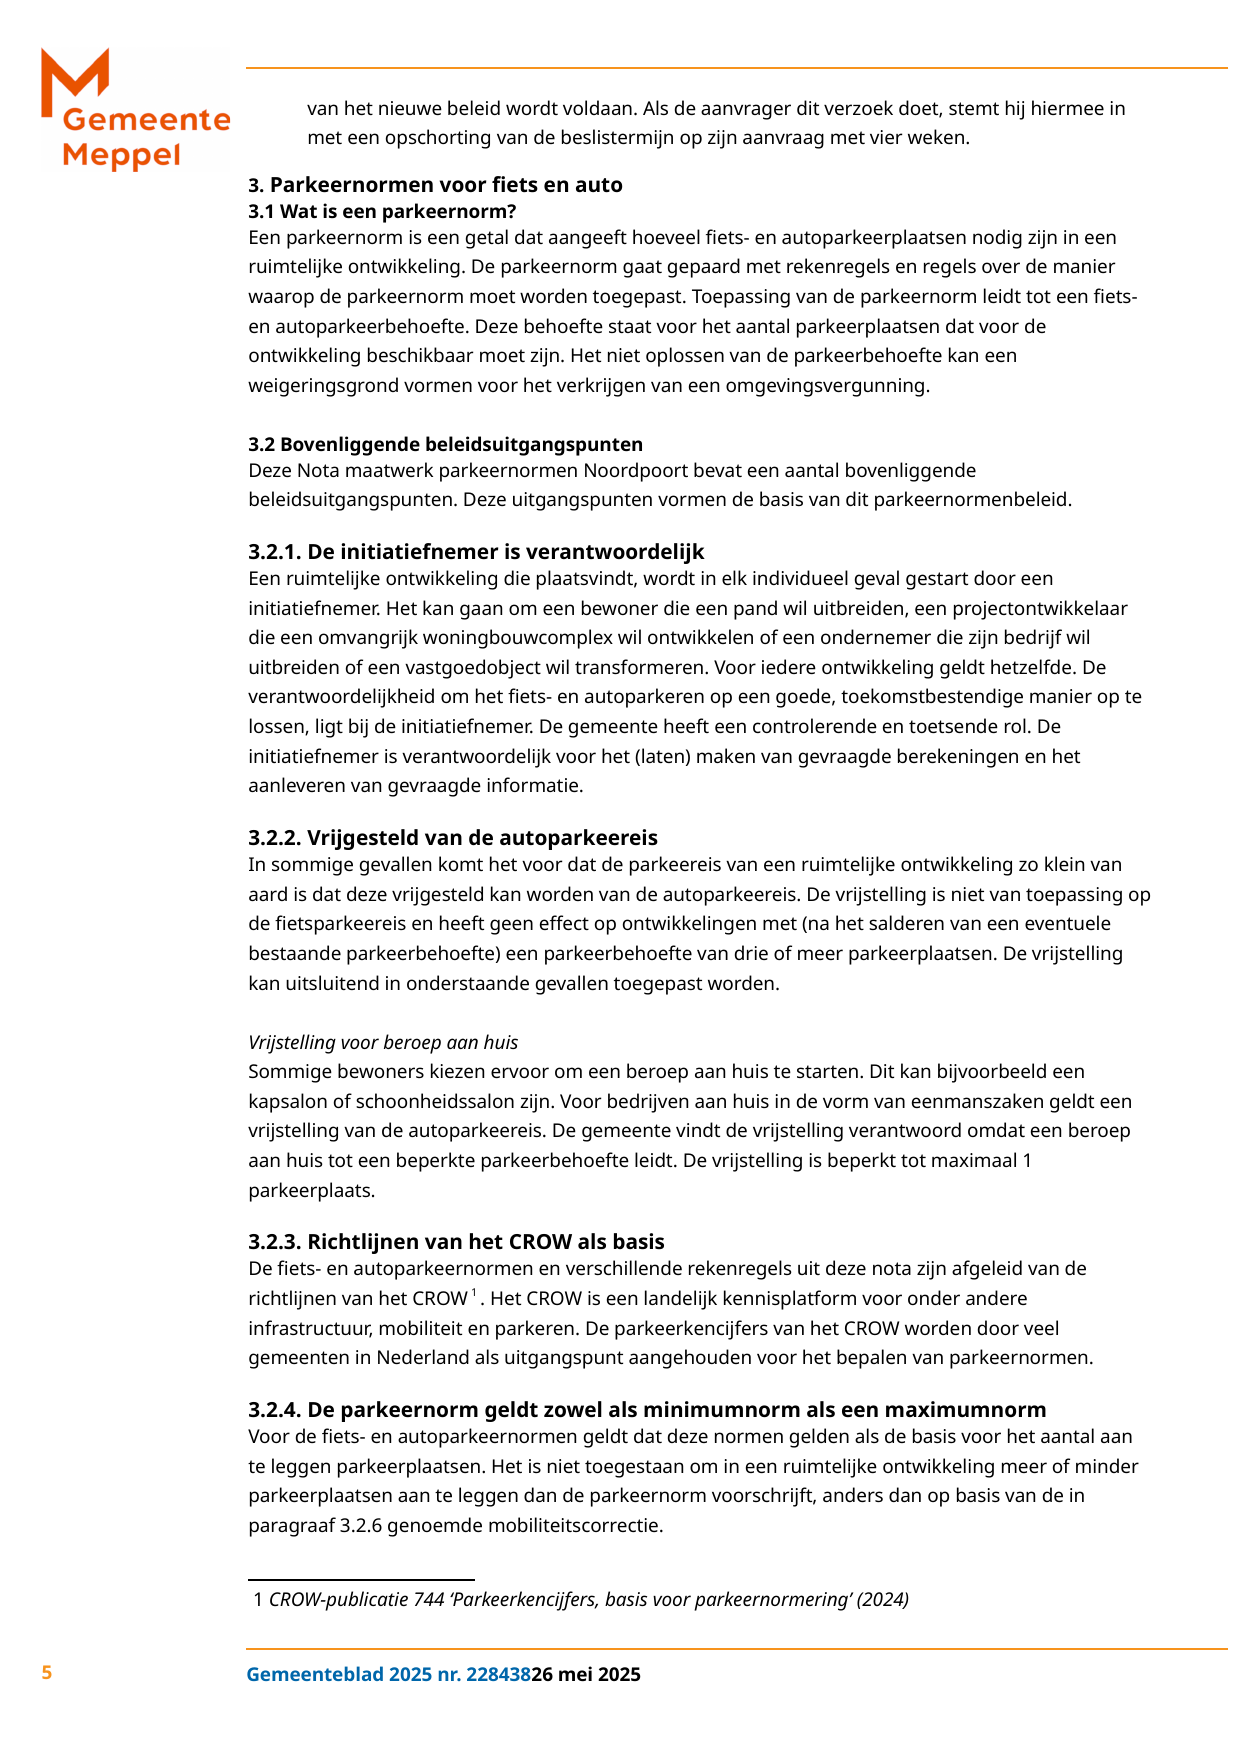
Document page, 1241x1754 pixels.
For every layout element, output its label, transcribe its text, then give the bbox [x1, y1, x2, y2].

list van het nieuwe beleid wordt voldaan. Als de aanvrager dit verzoek doet, stemt hij hiermee in met een opschorting van de beslistermijn op zijn aanvraag met vier weken. [248, 95, 1152, 150]
text In sommige gevallen komt het voor dat de parkeereis van een ruimtelijke ontwikkeling zo klein van aard is dat deze vrijgesteld kan worden van de autoparkeereis. De vrijstelling is niet van toepassing op de fietsparkeereis en heeft geen effect op ontwikkelingen met (na het salderen van een eventuele bestaande parkeerbehoefte) een parkeerbehoefte van drie of meer parkeerplaatsen. De vrijstelling kan uitsluitend in onderstaande gevallen toegepast worden. [248, 851, 1152, 995]
text 3.2.3. Richtlijnen van het CROW als basis [248, 1227, 1152, 1256]
text Een parkeernorm is een getal dat aangeeft hoeveel fiets- en autoparkeerplaatsen nodig zijn in een ruimtelijke ontwikkeling. De parkeernorm gaat gepaard met rekenregels en regels over de manier waarop de parkeernorm moet worden toegepast. Toepassing van de parkeernorm leidt tot een fiets- en autoparkeerbehoefte. Deze behoefte staat voor het aantal parkeerplaatsen dat voor de ontwikkeling beschikbaar moet zijn. Het niet oplossen van de parkeerbehoefte kan een weigeringsgrond vormen voor het verkrijgen van een omgevingsvergunning. [248, 224, 1152, 398]
picture [41, 47, 231, 172]
text 3.2.4. De parkeernorm geldt zowel als minimumnorm als een maximumnorm [248, 1395, 1152, 1423]
text Deze Nota maatwerk parkeernormen Noordpoort bevat een aantal bovenliggende beleidsuitgangspunten. Deze uitgangspunten vormen de basis van dit parkeernormenbeleid. [248, 457, 1152, 512]
text 3.2.1. De initiatiefnemer is verantwoordelijk [248, 537, 1152, 565]
text Een ruimtelijke ontwikkeling die plaatsvindt, wordt in elk individueel geval gestart door een initiatiefnemer. Het kan gaan om een bewoner die een pand wil uitbreiden, een projectontwikkelaar die een omvangrijk woningbouwcomplex wil ontwikkelen of een ondernemer die zijn bedrijf wil uitbreiden of een vastgoedobject wil transformeren. Voor iedere ontwikkeling geldt hetzelfde. De verantwoordelijkheid om het fiets- en autoparkeren op een goede, toekomstbestendige manier op te lossen, ligt bij de initiatiefnemer. De gemeente heeft een controlerende en toetsende rol. De initiatiefnemer is verantwoordelijk voor het (laten) maken van gevraagde berekeningen en het aanleveren van gevraagde informatie. [248, 565, 1152, 798]
text Sommige bewoners kiezen ervoor om een beroep aan huis te starten. Dit kan bijvoorbeeld een kapsalon of schoonheidssalon zijn. Voor bedrijven aan huis in de vorm van eenmanszaken geldt een vrijstelling van de autoparkeereis. De gemeente vindt de vrijstelling verantwoord omdat een beroep aan huis tot een beperkte parkeerbehoefte leidt. De vrijstelling is beperkt tot maximaal 1 parkeerplaats. [248, 1058, 1152, 1202]
text 3.2 Bovenliggende beleidsuitgangspunten [248, 431, 1152, 457]
text De fiets- en autoparkeernormen en verschillende rekenregels uit deze nota zijn afgeleid van de richtlijnen van het CROW. Het CROW is een landelijk kennisplatform voor onder andere infrastructuur, mobiliteit en parkeren. De parkeerkencijfers van het CROW worden door veel gemeenten in Nederland als uitgangspunt aangehouden voor het bepalen van parkeernormen. [248, 1256, 1152, 1370]
text Voor de fiets- en autoparkeernormen geldt dat deze normen gelden als de basis voor het aantal aan te leggen parkeerplaatsen. Het is niet toegestaan om in een ruimtelijke ontwikkeling meer of minder parkeerplaatsen aan te leggen dan de parkeernorm voorschrijft, anders dan op basis van de in paragraaf 3.2.6 genoemde mobiliteitscorrectie. [248, 1423, 1152, 1538]
text 3.2.2. Vrijgesteld van de autoparkeereis [248, 823, 1152, 851]
text 3. Parkeernormen voor fiets en auto [248, 170, 1152, 198]
text CROW-publicatie 744 ‘Parkeerkencijfers, basis voor parkeernormering’ (2024) [248, 1586, 1152, 1612]
text Vrijstelling voor beroep aan huis [248, 1029, 1152, 1054]
text 3.1 Wat is een parkeernorm? [248, 198, 1152, 224]
